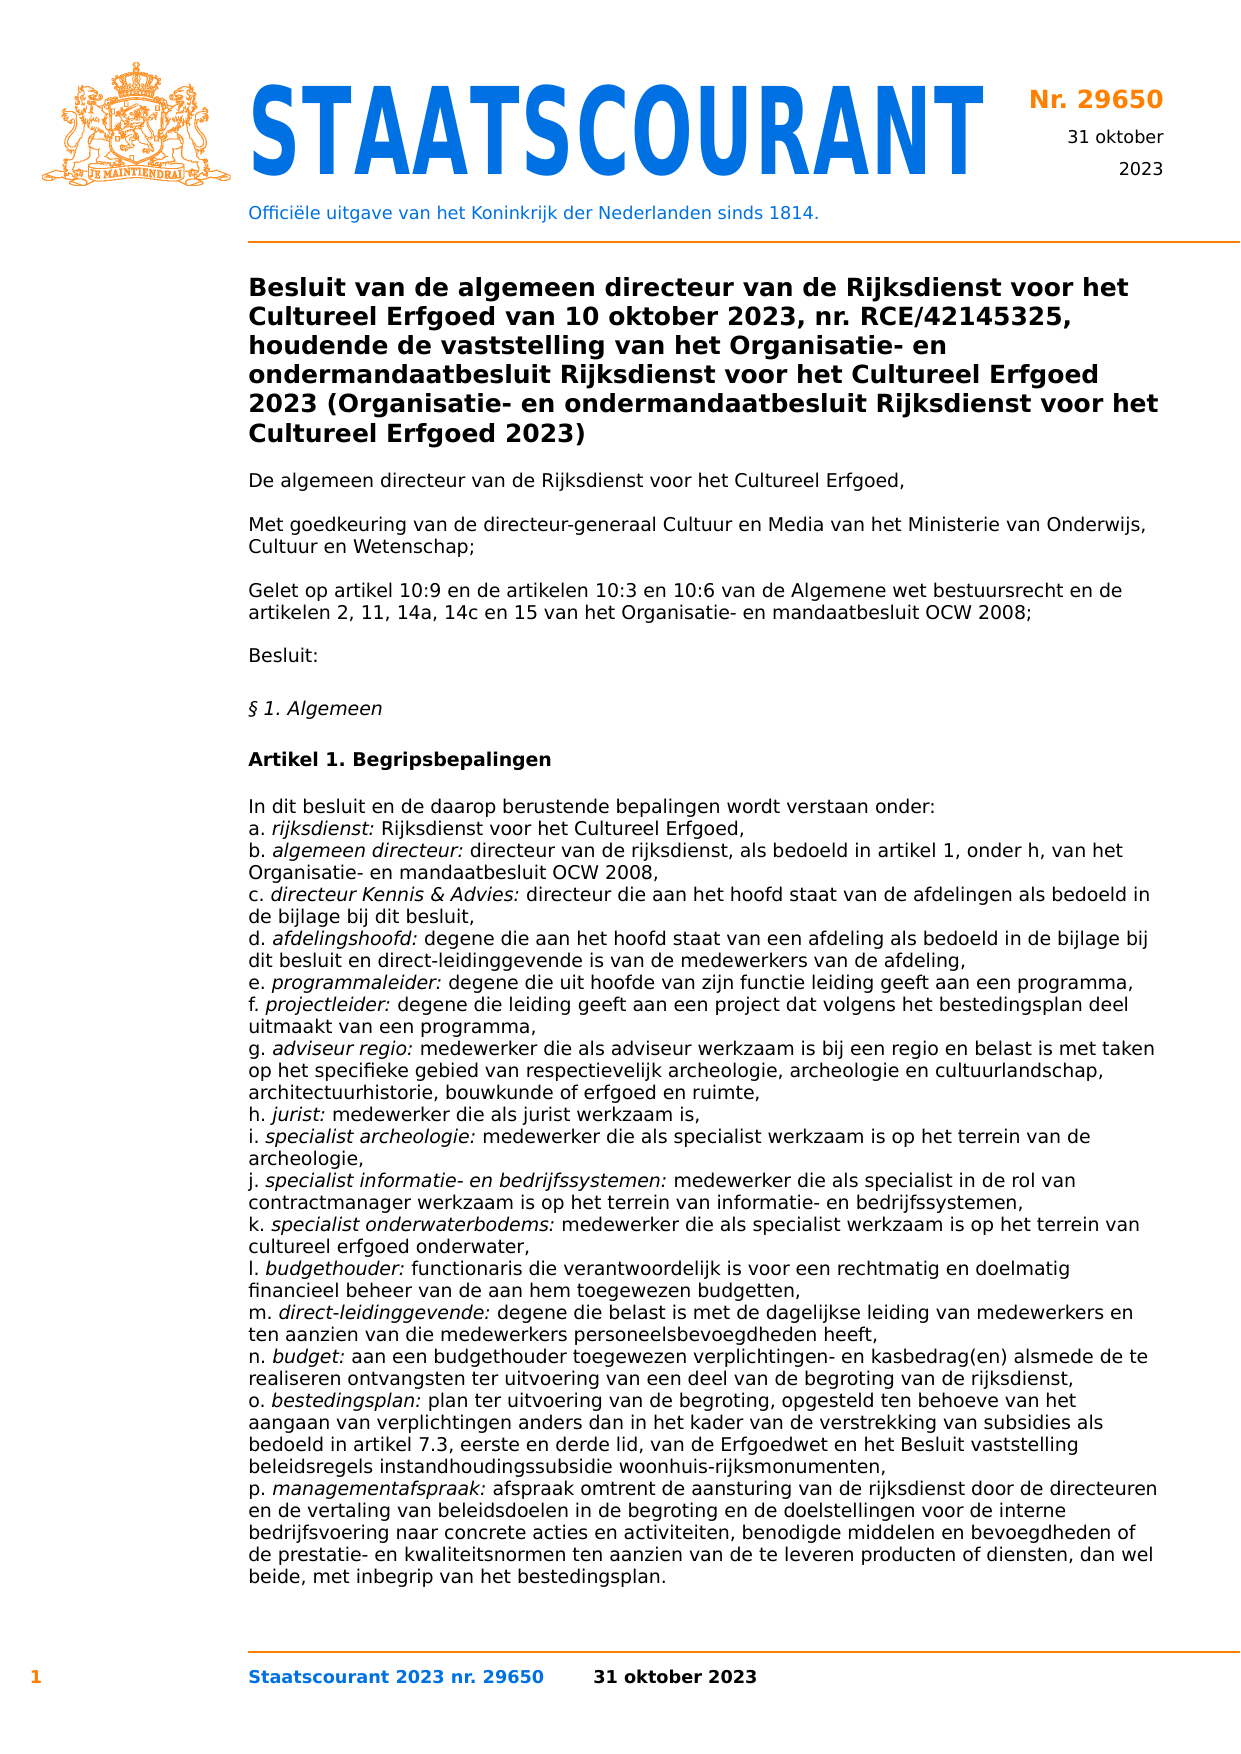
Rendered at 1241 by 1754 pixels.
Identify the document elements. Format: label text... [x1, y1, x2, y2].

table_header STAATSCOURANT [248, 62, 998, 203]
table_cell Officiële uitgave van het Koninkrijk der Nederlanden sinds 1814. [248, 203, 1240, 241]
table_header [25, 62, 248, 241]
text o. bestedingsplan: plan ter uitvoering van de begroting, opgesteld ten behoeve van het aangaan van verplichtingen anders dan in het kader van de verstrekking van subsidies als bedoeld in artikel 7.3, eerste en derde lid, van de Erfgoedwet en het Besluit vaststelling beleidsregels instandhoudingssubsidie woonhuis-rijksmonumenten, [248, 1390, 1163, 1478]
text l. budgethouder: functionaris die verantwoordelijk is voor een rechtmatig en doelmatig financieel beheer van de aan hem toegewezen budgetten, [248, 1258, 1163, 1302]
text g. adviseur regio: medewerker die als adviseur werkzaam is bij een regio en belast is met taken op het specifieke gebied van respectievelijk archeologie, archeologie en cultuurlandschap, architectuurhistorie, bouwkunde of erfgoed en ruimte, [248, 1038, 1163, 1104]
text c. directeur Kennis & Advies: directeur die aan het hoofd staat van de afdelingen als bedoeld in de bijlage bij dit besluit, [248, 884, 1163, 928]
subtitle Besluit van de algemeen directeur van de Rijksdienst voor het Cultureel Erfgoed van 10 oktober 2023, nr. RCE/42145325, houdende de vaststelling van het Organisatie- en ondermandaatbesluit Rijksdienst voor het Cultureel Erfgoed 2023 (Organisatie- en ondermandaatbesluit Rijksdienst voor het Cultureel Erfgoed 2023) [248, 273, 1163, 448]
subtitle Artikel 1. Begripsbepalingen [248, 749, 1163, 771]
text p. managementafspraak: afspraak omtrent de aansturing van de rijksdienst door de directeuren en de vertaling van beleidsdoelen in de begroting en de doelstellingen voor de interne bedrijfsvoering naar concrete acties en activiteiten, benodigde middelen en bevoegdheden of de prestatie- en kwaliteitsnormen ten aanzien van de te leveren producten of diensten, dan wel beide, met inbegrip van het bestedingsplan. [248, 1478, 1163, 1588]
text e. programmaleider: degene die uit hoofde van zijn functie leiding geeft aan een programma, [248, 972, 1163, 994]
text b. algemeen directeur: directeur van de rijksdienst, als bedoeld in artikel 1, onder h, van het Organisatie- en mandaatbesluit OCW 2008, [248, 840, 1163, 884]
text m. direct-leidinggevende: degene die belast is met de dagelijkse leiding van medewerkers en ten aanzien van die medewerkers personeelsbevoegdheden heeft, [248, 1302, 1163, 1346]
text n. budget: aan een budgethouder toegewezen verplichtingen- en kasbedrag(en) alsmede de te realiseren ontvangsten ter uitvoering van een deel van de begroting van de rijksdienst, [248, 1346, 1163, 1390]
text k. specialist onderwaterbodems: medewerker die als specialist werkzaam is op het terrein van cultureel erfgoed onderwater, [248, 1214, 1163, 1258]
text Met goedkeuring van de directeur-generaal Cultuur en Media van het Ministerie van Onderwijs, Cultuur en Wetenschap; [248, 514, 1163, 558]
subtitle § 1. Algemeen [248, 697, 1163, 719]
text h. jurist: medewerker die als jurist werkzaam is, [248, 1104, 1163, 1126]
text Besluit: [248, 645, 1163, 667]
table_header Nr. 29650 [998, 62, 1240, 121]
table_cell 2023 [998, 153, 1240, 203]
text a. rijksdienst: Rijksdienst voor het Cultureel Erfgoed, [248, 818, 1163, 840]
text i. specialist archeologie: medewerker die als specialist werkzaam is op het terrein van de archeologie, [248, 1126, 1163, 1170]
text j. specialist informatie- en bedrijfssystemen: medewerker die als specialist in de rol van contractmanager werkzaam is op het terrein van informatie- en bedrijfssystemen, [248, 1170, 1163, 1214]
text d. afdelingshoofd: degene die aan het hoofd staat van een afdeling als bedoeld in de bijlage bij dit besluit en direct-leidinggevende is van de medewerkers van de afdeling, [248, 928, 1163, 972]
text f. projectleider: degene die leiding geeft aan een project dat volgens het bestedingsplan deel uitmaakt van een programma, [248, 994, 1163, 1038]
text In dit besluit en de daarop berustende bepalingen wordt verstaan onder: [248, 796, 1163, 818]
text Gelet op artikel 10:9 en de artikelen 10:3 en 10:6 van de Algemene wet bestuursrecht en de artikelen 2, 11, 14a, 14c en 15 van het Organisatie- en mandaatbesluit OCW 2008; [248, 579, 1163, 623]
picture [41, 62, 231, 186]
text De algemeen directeur van de Rijksdienst voor het Cultureel Erfgoed, [248, 470, 1163, 492]
table_cell 31 oktober [998, 121, 1240, 153]
